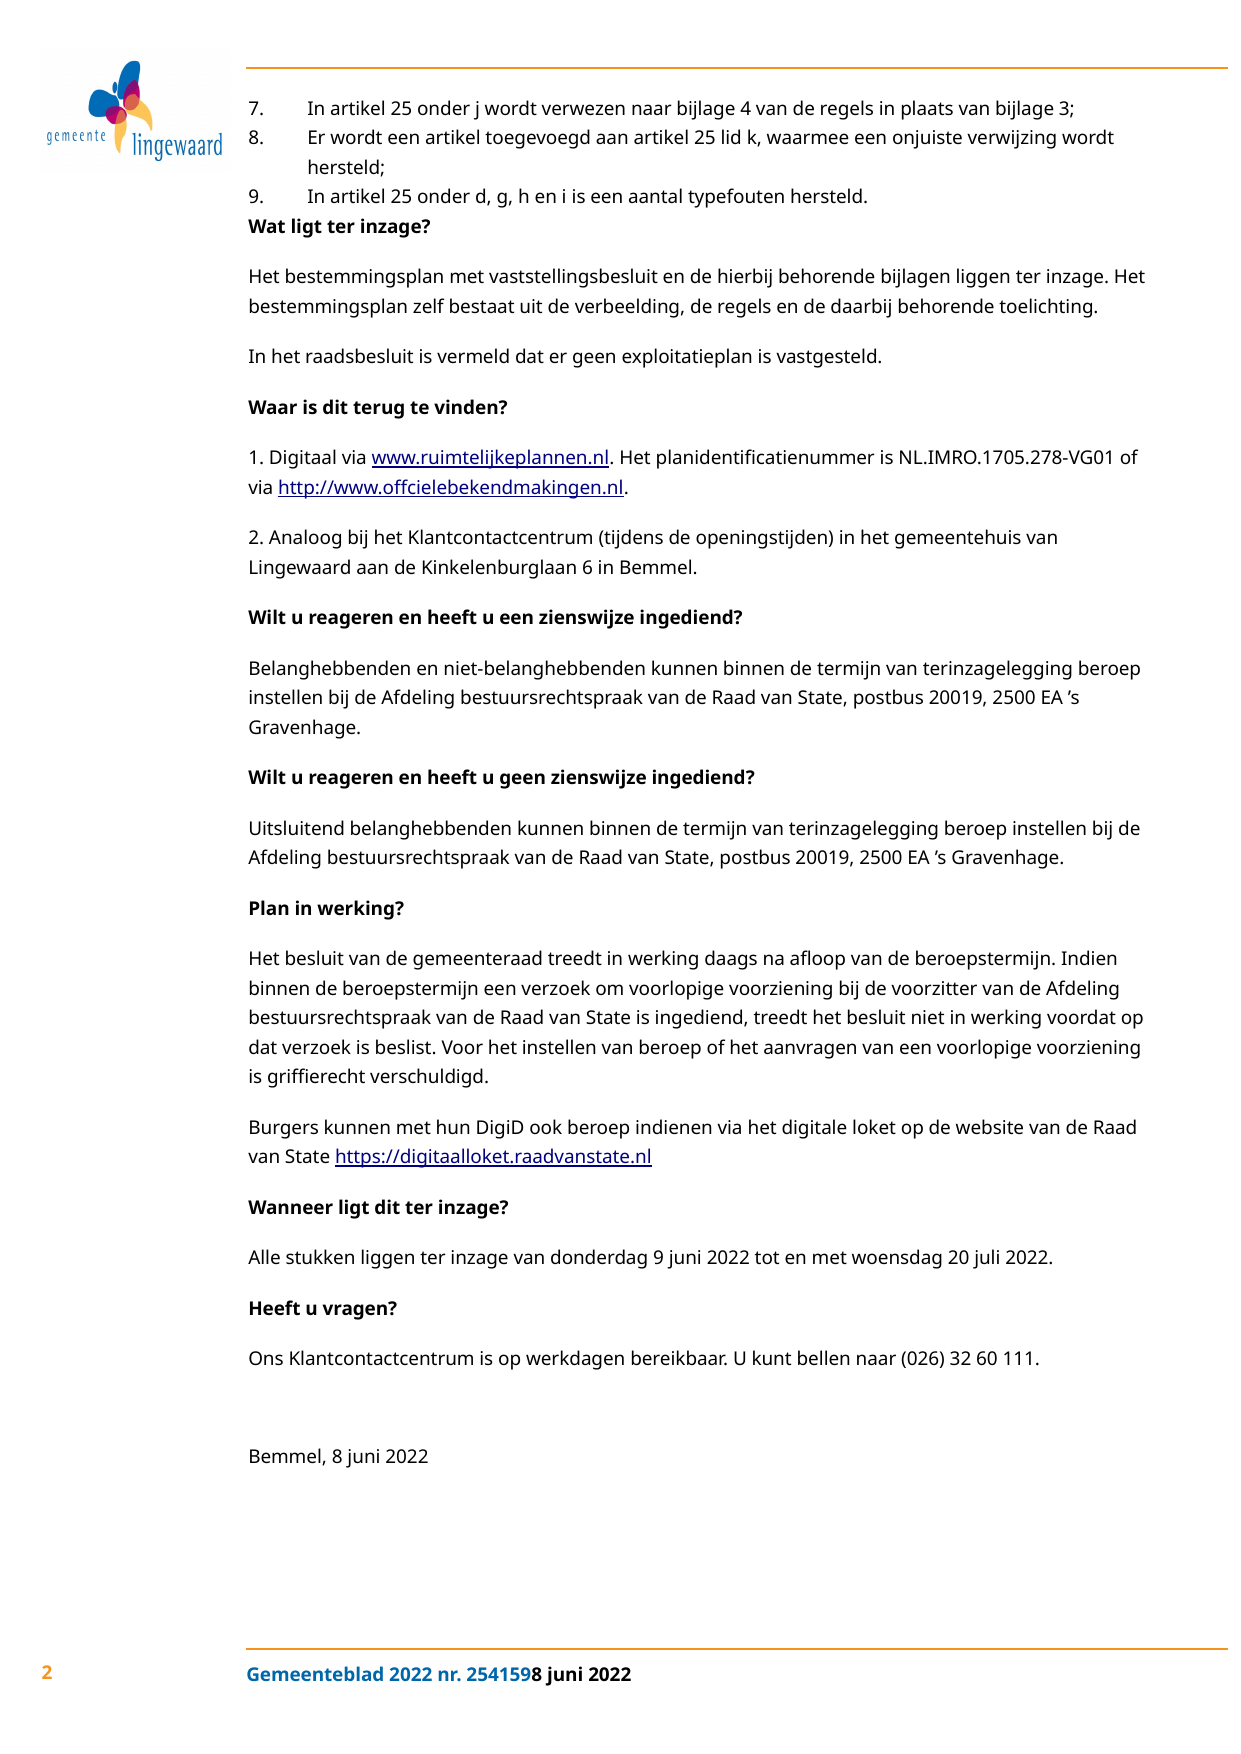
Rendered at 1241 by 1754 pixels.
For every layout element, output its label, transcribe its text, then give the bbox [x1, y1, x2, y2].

text In het raadsbesluit is vermeld dat er geen exploitatieplan is vastgesteld. [248, 343, 1152, 369]
list In artikel 25 onder d, g, h en i is een aantal typefouten hersteld. [248, 183, 1152, 209]
text Wilt u reageren en heeft u geen zienswijze ingediend? [248, 764, 1152, 790]
text 2. Analoog bij het Klantcontactcentrum (tijdens de openingstijden) in het gemeentehuis van Lingewaard aan de Kinkelenburglaan 6 in Bemmel. [248, 524, 1152, 580]
text Plan in werking? [248, 895, 1152, 921]
text Heeft u vragen? [248, 1295, 1152, 1321]
text Burgers kunnen met hun DigiD ook beroep indienen via het digitale loket op de website van de Raad van State https://digitaalloket.raadvanstate.nl [248, 1114, 1152, 1169]
text Wat ligt ter inzage? [248, 213, 1152, 239]
text 1. Digitaal via www.ruimtelijkeplannen.nl. Het planidentificatienummer is NL.IMRO.1705.278-VG01 of via http://www.offcielebekendmakingen.nl. [248, 444, 1152, 500]
picture [41, 47, 231, 172]
text Waar is dit terug te vinden? [248, 394, 1152, 420]
list In artikel 25 onder j wordt verwezen naar bijlage 4 van de regels in plaats van bijlage 3; [248, 95, 1152, 121]
text Bemmel, 8 juni 2022 [248, 1443, 1152, 1469]
text Het besluit van de gemeenteraad treedt in werking daags na afloop van de beroepstermijn. Indien binnen de beroepstermijn een verzoek om voorlopige voorziening bij de voorzitter van de Afdeling bestuursrechtspraak van de Raad van State is ingediend, treedt het besluit niet in werking voordat op dat verzoek is beslist. Voor het instellen van beroep of het aanvragen van een voorlopige voorziening is griffierecht verschuldigd. [248, 945, 1152, 1089]
text Het bestemmingsplan met vaststellingsbesluit en de hierbij behorende bijlagen liggen ter inzage. Het bestemmingsplan zelf bestaat uit de verbeelding, de regels en de daarbij behorende toelichting. [248, 263, 1152, 319]
list Er wordt een artikel toegevoegd aan artikel 25 lid k, waarmee een onjuiste verwijzing wordt hersteld; [248, 124, 1152, 180]
text Ons Klantcontactcentrum is op werkdagen bereikbaar. U kunt bellen naar (026) 32 60 111. [248, 1345, 1152, 1371]
text Wilt u reageren en heeft u een zienswijze ingediend? [248, 604, 1152, 630]
text Belanghebbenden en niet-belanghebbenden kunnen binnen de termijn van terinzagelegging beroep instellen bij de Afdeling bestuursrechtspraak van de Raad van State, postbus 20019, 2500 EA ’s Gravenhage. [248, 655, 1152, 740]
text Wanneer ligt dit ter inzage? [248, 1194, 1152, 1220]
text Alle stukken liggen ter inzage van donderdag 9 juni 2022 tot en met woensdag 20 juli 2022. [248, 1244, 1152, 1270]
text Uitsluitend belanghebbenden kunnen binnen de termijn van terinzagelegging beroep instellen bij de Afdeling bestuursrechtspraak van de Raad van State, postbus 20019, 2500 EA ’s Gravenhage. [248, 815, 1152, 870]
